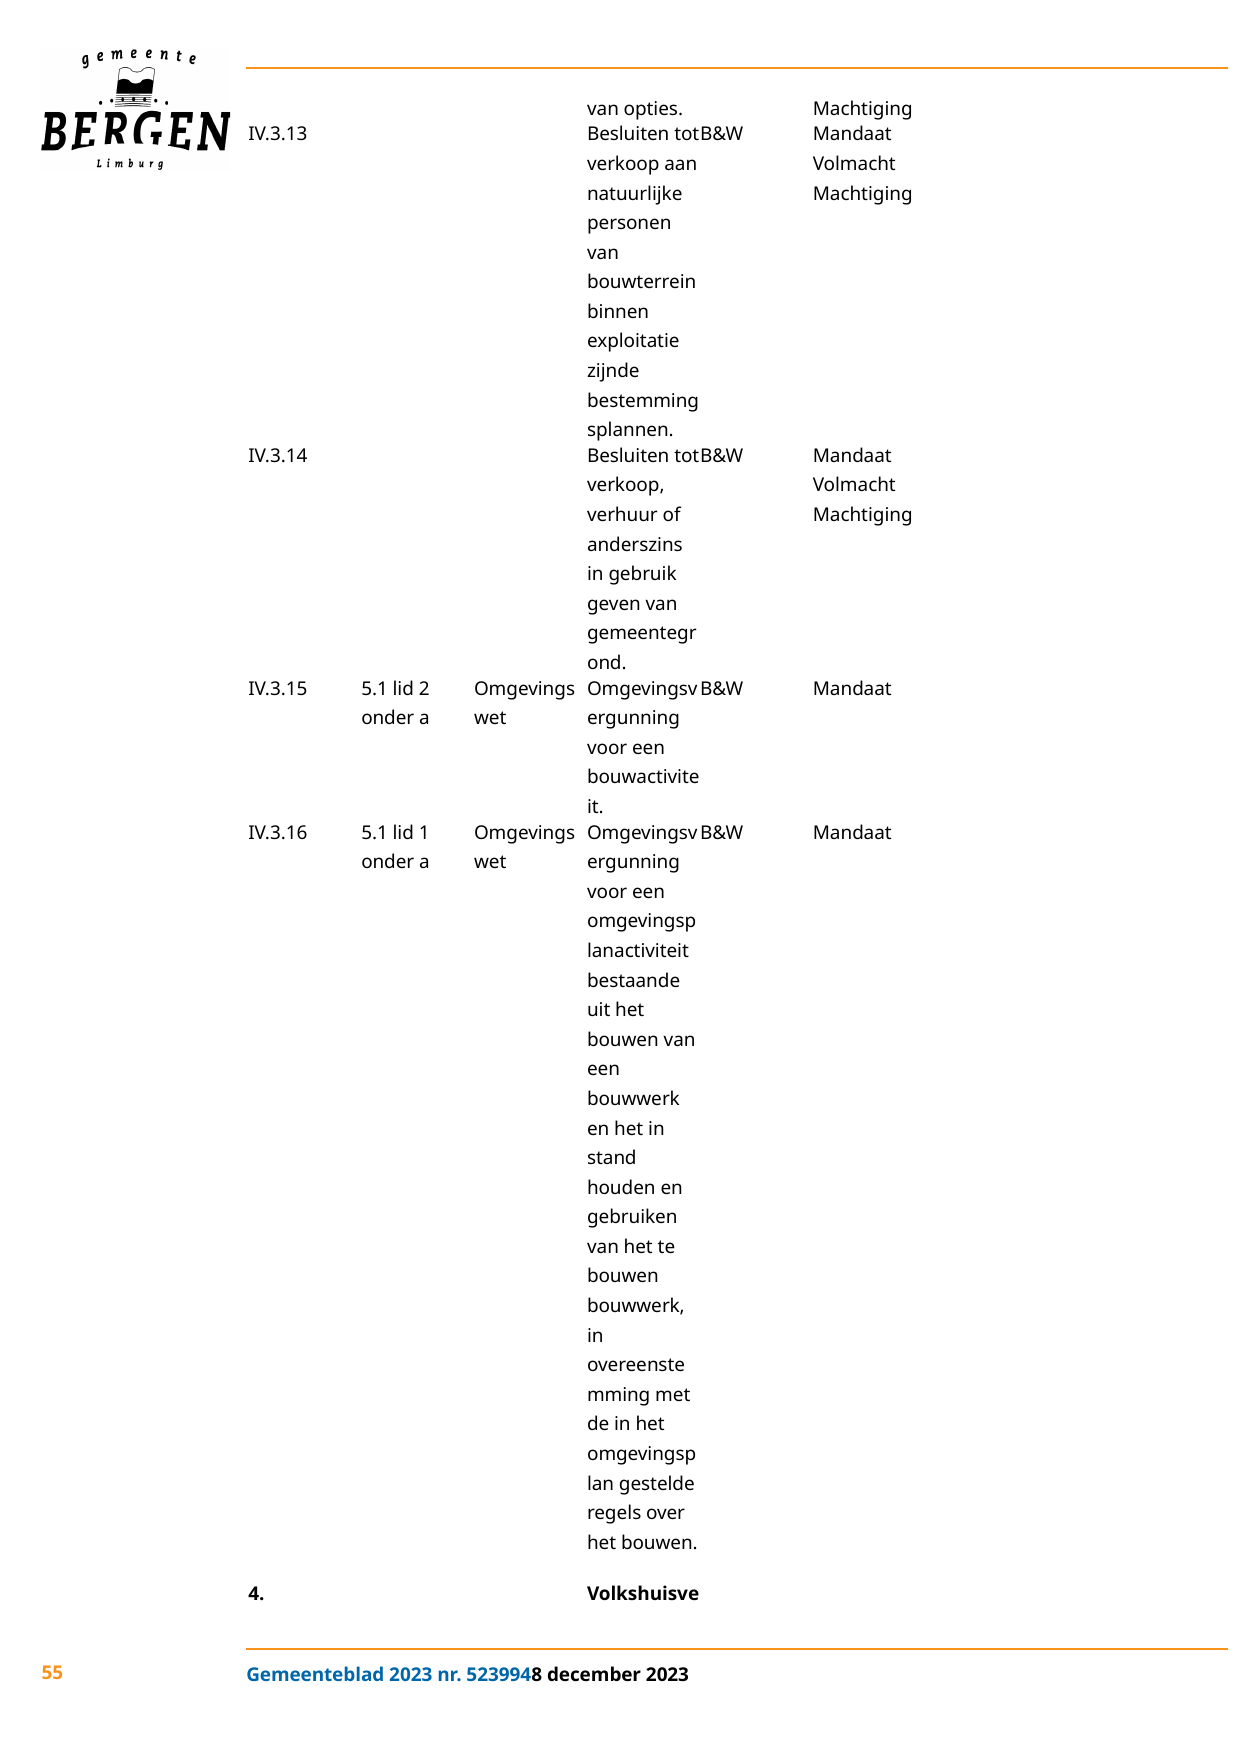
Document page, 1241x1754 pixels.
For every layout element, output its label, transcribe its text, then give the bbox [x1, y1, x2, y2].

table_cell [1039, 1555, 1152, 1580]
table_cell [361, 121, 474, 442]
table_cell [248, 1555, 361, 1580]
picture [41, 47, 231, 172]
table_cell [813, 1555, 926, 1580]
table_cell IV.3.16 [248, 819, 361, 1555]
table_cell Besluiten tot verkoop, verhuur of anderszins in gebruik geven van gemeentegrond. [587, 442, 700, 675]
table_cell 5.1 lid 1 onder a [361, 819, 474, 1555]
table_cell [474, 95, 587, 121]
table_cell [1039, 1580, 1152, 1606]
table_cell [361, 95, 474, 121]
table_cell Mandaat [813, 819, 926, 1555]
table_cell B&W [700, 819, 813, 1555]
table_cell IV.3.13 [248, 121, 361, 442]
table_cell [926, 1555, 1038, 1580]
table_cell Besluiten tot verkoop aan natuurlijke personen van bouwterrein binnen exploitatie zijnde bestemmingsplannen. [587, 121, 700, 442]
table_cell [926, 675, 1038, 819]
table_cell B&W [700, 442, 813, 675]
table_cell Mandaat Volmacht Machtiging [813, 442, 926, 675]
table_cell IV.3.15 [248, 675, 361, 819]
table_cell [926, 1580, 1038, 1606]
table_cell Omgevingsvergunning voor een bouwactiviteit. [587, 675, 700, 819]
table_cell [474, 121, 587, 442]
table_cell Omgevingsvergunning voor een omgevingsplanactiviteit bestaande uit het bouwen van een bouwwerk en het in stand houden en gebruiken van het te bouwen bouwwerk, in overeenstemming met de in het omgevingsplan gestelde regels over het bouwen. [587, 819, 700, 1555]
table_cell [926, 95, 1038, 121]
table_cell [1039, 819, 1152, 1555]
table_cell [926, 442, 1038, 675]
table_cell [474, 442, 587, 675]
table_cell [248, 95, 361, 121]
table_cell [700, 1580, 813, 1606]
table_cell [700, 95, 813, 121]
table_cell [926, 819, 1038, 1555]
table_cell 5.1 lid 2 onder a [361, 675, 474, 819]
table_cell Omgevingswet [474, 819, 587, 1555]
table_cell Omgevingswet [474, 675, 587, 819]
table_cell [1039, 675, 1152, 819]
table_cell [587, 1555, 700, 1580]
table_cell [1039, 442, 1152, 675]
table_cell IV.3.14 [248, 442, 361, 675]
table_cell [474, 1580, 587, 1606]
table_cell [813, 1580, 926, 1606]
table_cell [700, 1555, 813, 1580]
table_cell 4. [248, 1580, 361, 1606]
table_cell B&W [700, 121, 813, 442]
table_cell [361, 1555, 474, 1580]
table_cell Machtiging [813, 95, 926, 121]
table_cell Mandaat [813, 675, 926, 819]
table_cell [1039, 95, 1152, 121]
table_cell [474, 1555, 587, 1580]
table_cell Volkshuisve [587, 1580, 700, 1606]
table_cell B&W [700, 675, 813, 819]
table_cell [361, 1580, 474, 1606]
table_cell Mandaat Volmacht Machtiging [813, 121, 926, 442]
table_cell [361, 442, 474, 675]
table_cell [1039, 121, 1152, 442]
table_cell [926, 121, 1038, 442]
table_cell van opties. [587, 95, 700, 121]
